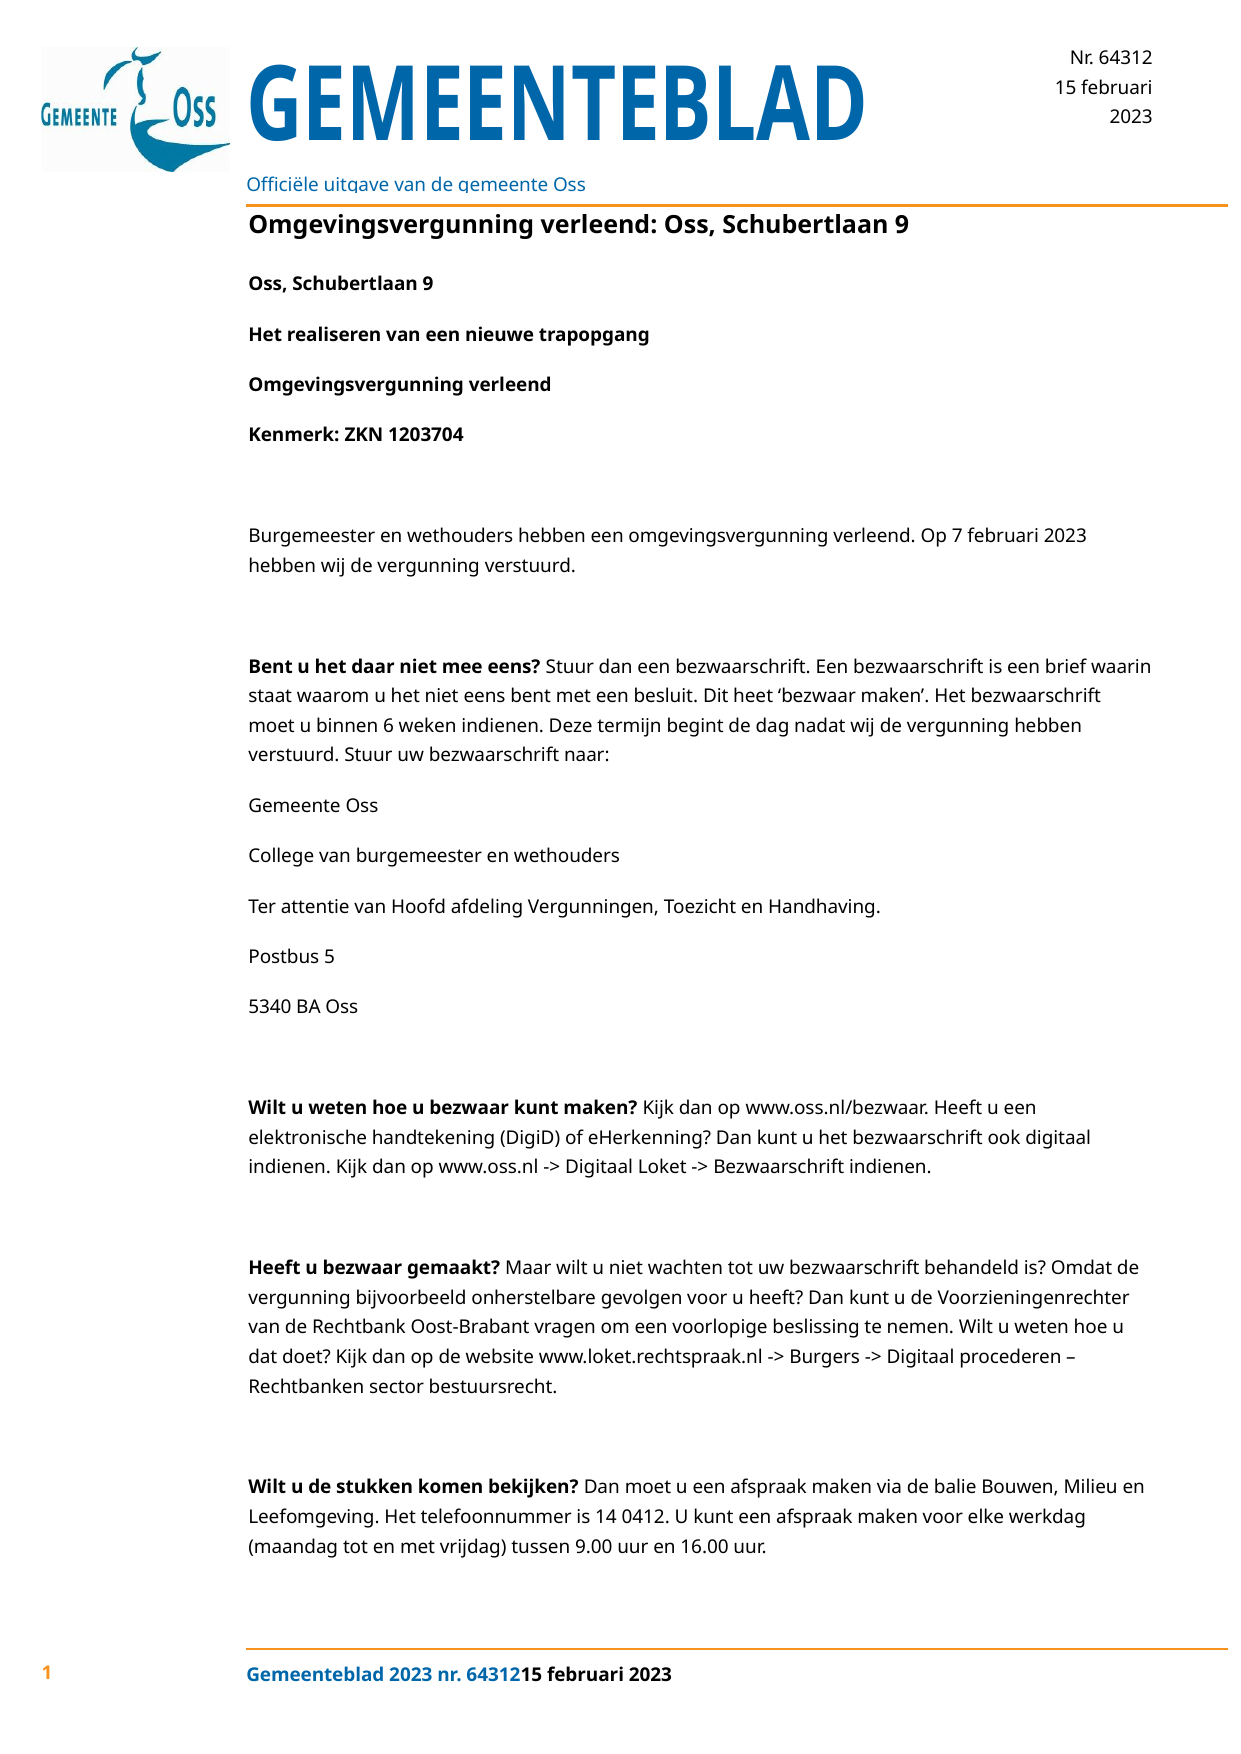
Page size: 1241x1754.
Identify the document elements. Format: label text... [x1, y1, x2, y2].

text Postbus 5 [248, 943, 1152, 969]
text Burgemeester en wethouders hebben een omgevingsvergunning verleend. Op 7 februari 2023 hebben wij de vergunning verstuurd. [248, 522, 1152, 578]
text Ter attentie van Hoofd afdeling Vergunningen, Toezicht en Handhaving. [248, 893, 1152, 918]
text Heeft u bezwaar gemaakt? Maar wilt u niet wachten tot uw bezwaarschrift behandeld is? Omdat de vergunning bijvoorbeeld onherstelbare gevolgen voor u heeft? Dan kunt u de Voorzieningenrechter van de Rechtbank Oost-Brabant vragen om een voorlopige beslissing te nemen. Wilt u weten hoe u dat doet? Kijk dan op de website www.loket.rechtspraak.nl -> Burgers -> Digitaal procederen – Rechtbanken sector bestuursrecht. [248, 1254, 1152, 1398]
text Oss, Schubertlaan 9 [248, 270, 1152, 296]
text Omgevingsvergunning verleend [248, 371, 1152, 397]
text 5340 BA Oss [248, 994, 1152, 1019]
text Wilt u de stukken komen bekijken? Dan moet u een afspraak maken via de balie Bouwen, Milieu en Leefomgeving. Het telefoonnummer is 14 0412. U kunt een afspraak maken voor elke werkdag (maandag tot en met vrijdag) tussen 9.00 uur en 16.00 uur. [248, 1474, 1152, 1558]
text Wilt u weten hoe u bezwaar kunt maken? Kijk dan op www.oss.nl/bezwaar. Heeft u een elektronische handtekening (DigiD) of eHerkenning? Dan kunt u het bezwaarschrift ook digitaal indienen. Kijk dan op www.oss.nl -> Digitaal Loket -> Bezwaarschrift indienen. [248, 1094, 1152, 1179]
text Het realiseren van een nieuwe trapopgang [248, 321, 1152, 346]
picture [41, 47, 231, 172]
text Omgevingsvergunning verleend: Oss, Schubertlaan 9 [248, 207, 1152, 241]
text Bent u het daar niet mee eens? Stuur dan een bezwaarschrift. Een bezwaarschrift is een brief waarin staat waarom u het niet eens bent met een besluit. Dit heet ‘bezwaar maken’. Het bezwaarschrift moet u binnen 6 weken indienen. Deze termijn begint de dag nadat wij de vergunning hebben verstuurd. Stuur uw bezwaarschrift naar: [248, 653, 1152, 767]
text Kenmerk: ZKN 1203704 [248, 422, 1152, 447]
text College van burgemeester en wethouders [248, 842, 1152, 868]
text Gemeente Oss [248, 792, 1152, 818]
